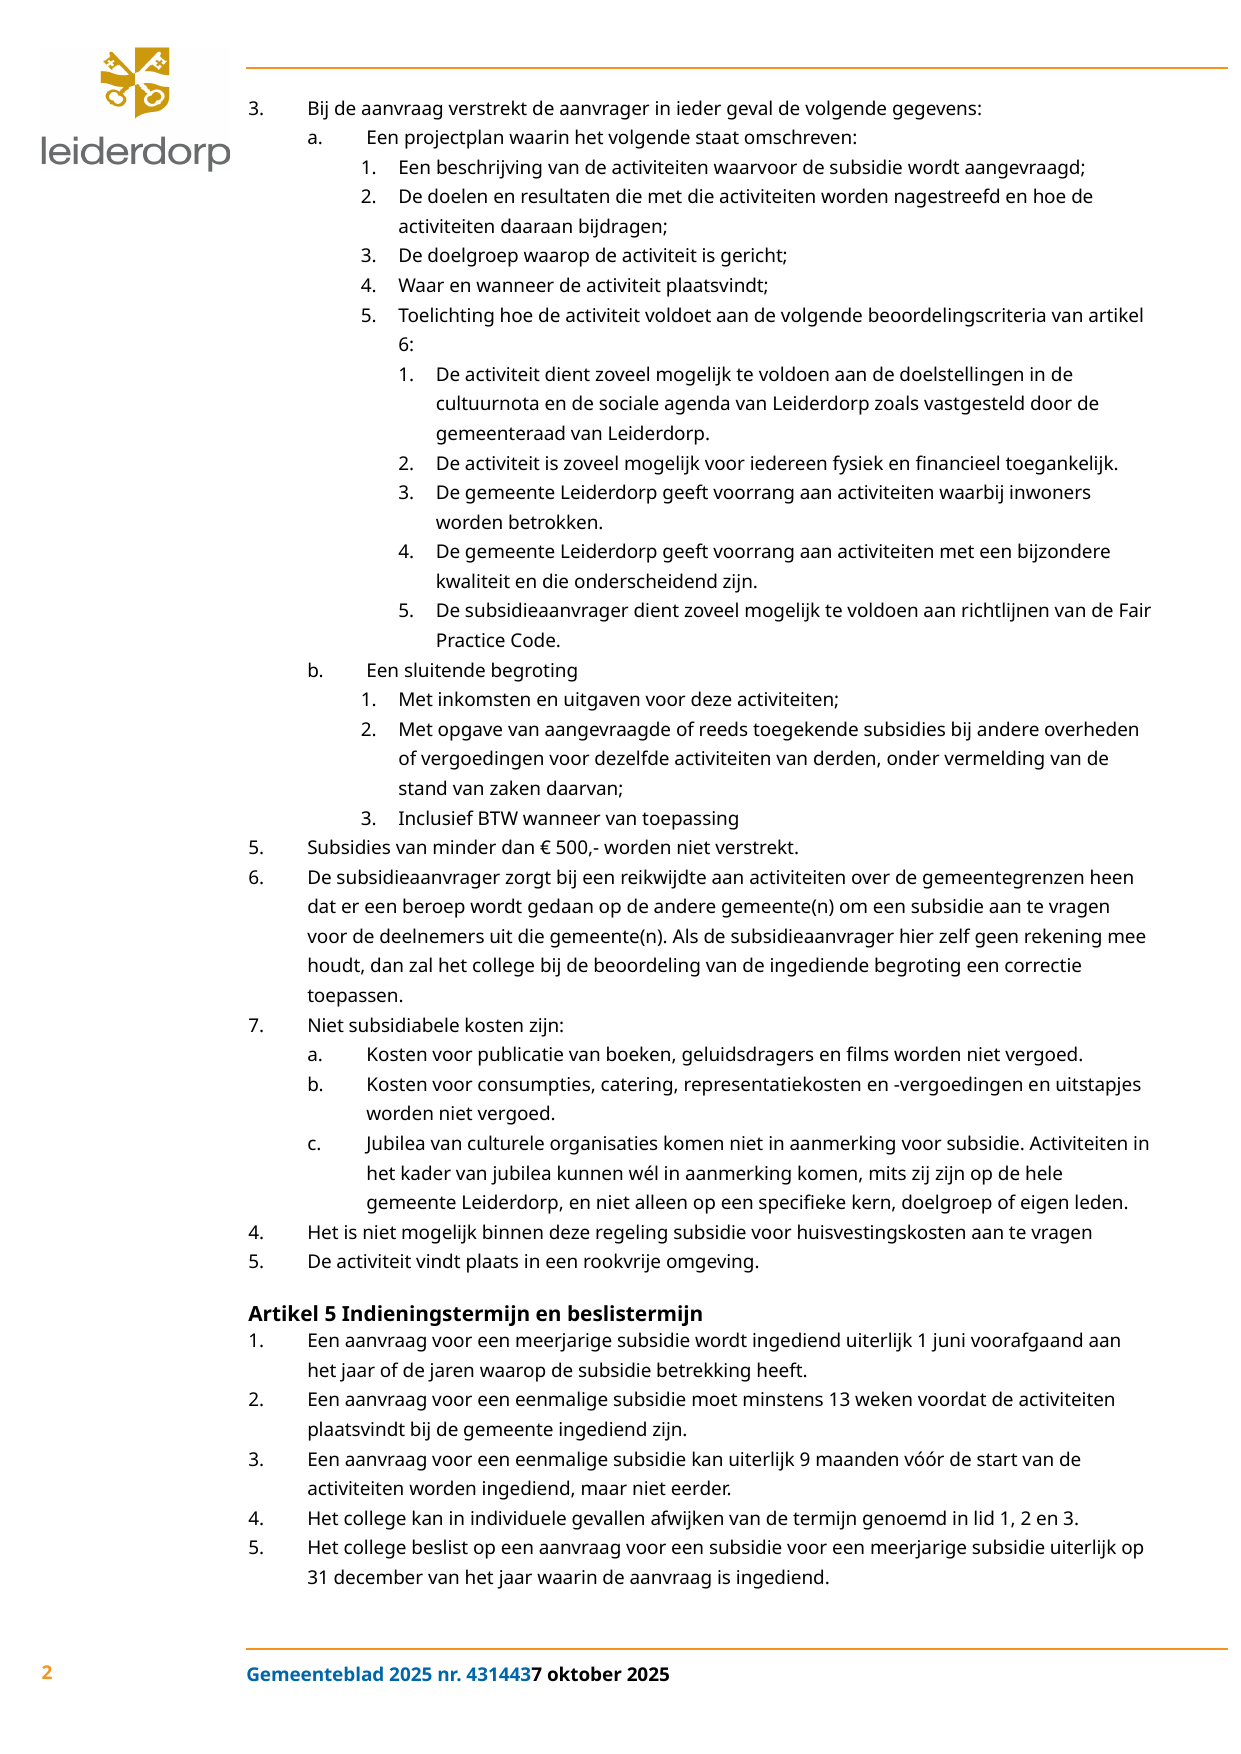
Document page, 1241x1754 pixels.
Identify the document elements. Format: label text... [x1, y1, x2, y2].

list Een sluitende begroting [307, 657, 1152, 683]
list De activiteit dient zoveel mogelijk te voldoen aan de doelstellingen in de cultuurnota en de sociale agenda van Leiderdorp zoals vastgesteld door de gemeenteraad van Leiderdorp. [398, 361, 1152, 446]
list Inclusief BTW wanneer van toepassing [361, 805, 1152, 831]
list Het college kan in individuele gevallen afwijken van de termijn genoemd in lid 1, 2 en 3. [248, 1505, 1152, 1531]
list Met opgave van aangevraagde of reeds toegekende subsidies bij andere overheden of vergoedingen voor dezelfde activiteiten van derden, onder vermelding van de stand van zaken daarvan; [361, 716, 1152, 801]
list Toelichting hoe de activiteit voldoet aan de volgende beoordelingscriteria van artikel 6: [361, 302, 1152, 357]
list De doelen en resultaten die met die activiteiten worden nagestreefd en hoe de activiteiten daaraan bijdragen; [361, 183, 1152, 239]
list De subsidieaanvrager dient zoveel mogelijk te voldoen aan richtlijnen van de Fair Practice Code. [398, 598, 1152, 653]
list De activiteit is zoveel mogelijk voor iedereen fysiek en financieel toegankelijk. [398, 450, 1152, 476]
list Waar en wanneer de activiteit plaatsvindt; [361, 272, 1152, 298]
list De doelgroep waarop de activiteit is gericht; [361, 243, 1152, 268]
list Met inkomsten en uitgaven voor deze activiteiten; [361, 686, 1152, 712]
list Kosten voor consumpties, catering, representatiekosten en -vergoedingen en uitstapjes worden niet vergoed. [307, 1071, 1152, 1126]
list Bij de aanvraag verstrekt de aanvrager in ieder geval de volgende gegevens: [248, 95, 1152, 121]
list Een beschrijving van de activiteiten waarvoor de subsidie wordt aangevraagd; [361, 154, 1152, 180]
text Artikel 5 Indieningstermijn en beslistermijn [248, 1299, 1152, 1327]
list De gemeente Leiderdorp geeft voorrang aan activiteiten met een bijzondere kwaliteit en die onderscheidend zijn. [398, 538, 1152, 594]
list Het is niet mogelijk binnen deze regeling subsidie voor huisvestingskosten aan te vragen [248, 1219, 1152, 1245]
list De activiteit vindt plaats in een rookvrije omgeving. [248, 1248, 1152, 1274]
list Niet subsidiabele kosten zijn: [248, 1012, 1152, 1038]
list Een projectplan waarin het volgende staat omschreven: [307, 124, 1152, 150]
list Kosten voor publicatie van boeken, geluidsdragers en films worden niet vergoed. [307, 1041, 1152, 1067]
list De gemeente Leiderdorp geeft voorrang aan activiteiten waarbij inwoners worden betrokken. [398, 479, 1152, 535]
list Jubilea van culturele organisaties komen niet in aanmerking voor subsidie. Activiteiten in het kader van jubilea kunnen wél in aanmerking komen, mits zij zijn op de hele gemeente Leiderdorp, en niet alleen op een specifieke kern, doelgroep of eigen leden. [307, 1130, 1152, 1215]
list Het college beslist op een aanvraag voor een subsidie voor een meerjarige subsidie uiterlijk op 31 december van het jaar waarin de aanvraag is ingediend. [248, 1534, 1152, 1590]
list Een aanvraag voor een eenmalige subsidie moet minstens 13 weken voordat de activiteiten plaatsvindt bij de gemeente ingediend zijn. [248, 1387, 1152, 1442]
list Subsidies van minder dan € 500,- worden niet verstrekt. [248, 834, 1152, 860]
list De subsidieaanvrager zorgt bij een reikwijdte aan activiteiten over de gemeentegrenzen heen dat er een beroep wordt gedaan op de andere gemeente(n) om een subsidie aan te vragen voor de deelnemers uit die gemeente(n). Als de subsidieaanvrager hier zelf geen rekening mee houdt, dan zal het college bij de beoordeling van de ingediende begroting een correctie toepassen. [248, 864, 1152, 1008]
list Een aanvraag voor een meerjarige subsidie wordt ingediend uiterlijk 1 juni voorafgaand aan het jaar of de jaren waarop de subsidie betrekking heeft. [248, 1327, 1152, 1383]
picture [41, 47, 231, 172]
list Een aanvraag voor een eenmalige subsidie kan uiterlijk 9 maanden vóór de start van de activiteiten worden ingediend, maar niet eerder. [248, 1446, 1152, 1501]
